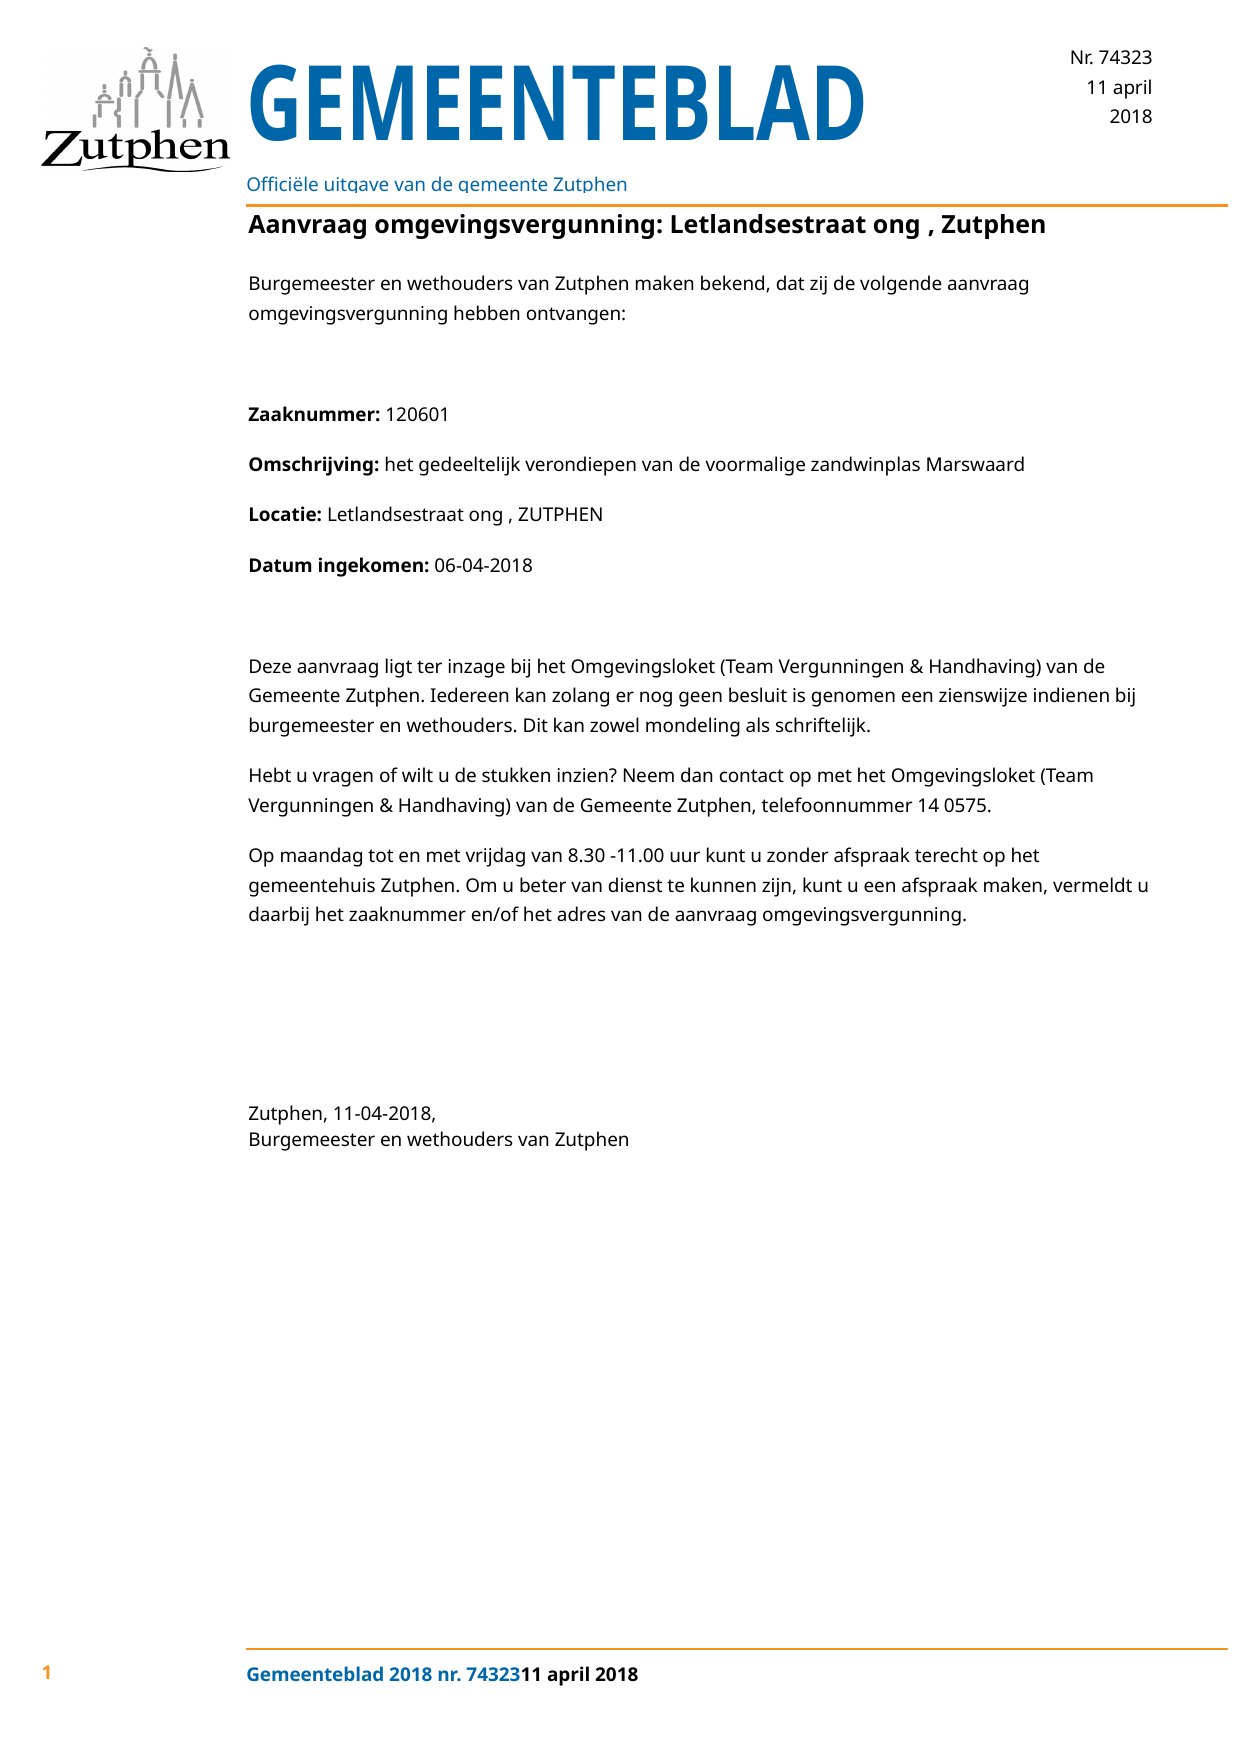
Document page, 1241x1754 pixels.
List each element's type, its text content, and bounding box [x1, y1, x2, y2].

text Burgemeester en wethouders van Zutphen maken bekend, dat zij de volgende aanvraag omgevingsvergunning hebben ontvangen: [248, 270, 1152, 326]
text Aanvraag omgevingsvergunning: Letlandsestraat ong , Zutphen [248, 207, 1152, 241]
text Omschrijving: het gedeeltelijk verondiepen van de voormalige zandwinplas Marswaard [248, 451, 1152, 477]
text Hebt u vragen of wilt u de stukken inzien? Neem dan contact op met het Omgevingsloket (Team Vergunningen & Handhaving) van de Gemeente Zutphen, telefoonnummer 14 0575. [248, 762, 1152, 818]
text Op maandag tot en met vrijdag van 8.30 -11.00 uur kunt u zonder afspraak terecht op het gemeentehuis Zutphen. Om u beter van dienst te kunnen zijn, kunt u een afspraak maken, vermeldt u daarbij het zaaknummer en/of het adres van de aanvraag omgevingsvergunning. [248, 842, 1152, 927]
picture [41, 47, 231, 172]
text Burgemeester en wethouders van Zutphen [248, 1126, 1152, 1152]
text Deze aanvraag ligt ter inzage bij het Omgevingsloket (Team Vergunningen & Handhaving) van de Gemeente Zutphen. Iedereen kan zolang er nog geen besluit is genomen een zienswijze indienen bij burgemeester en wethouders. Dit kan zowel mondeling als schriftelijk. [248, 653, 1152, 738]
text Zutphen, 11-04-2018, [248, 1101, 1152, 1126]
text Zaaknummer: 120601 [248, 401, 1152, 426]
text Datum ingekomen: 06-04-2018 [248, 552, 1152, 578]
text Locatie: Letlandsestraat ong , ZUTPHEN [248, 502, 1152, 527]
